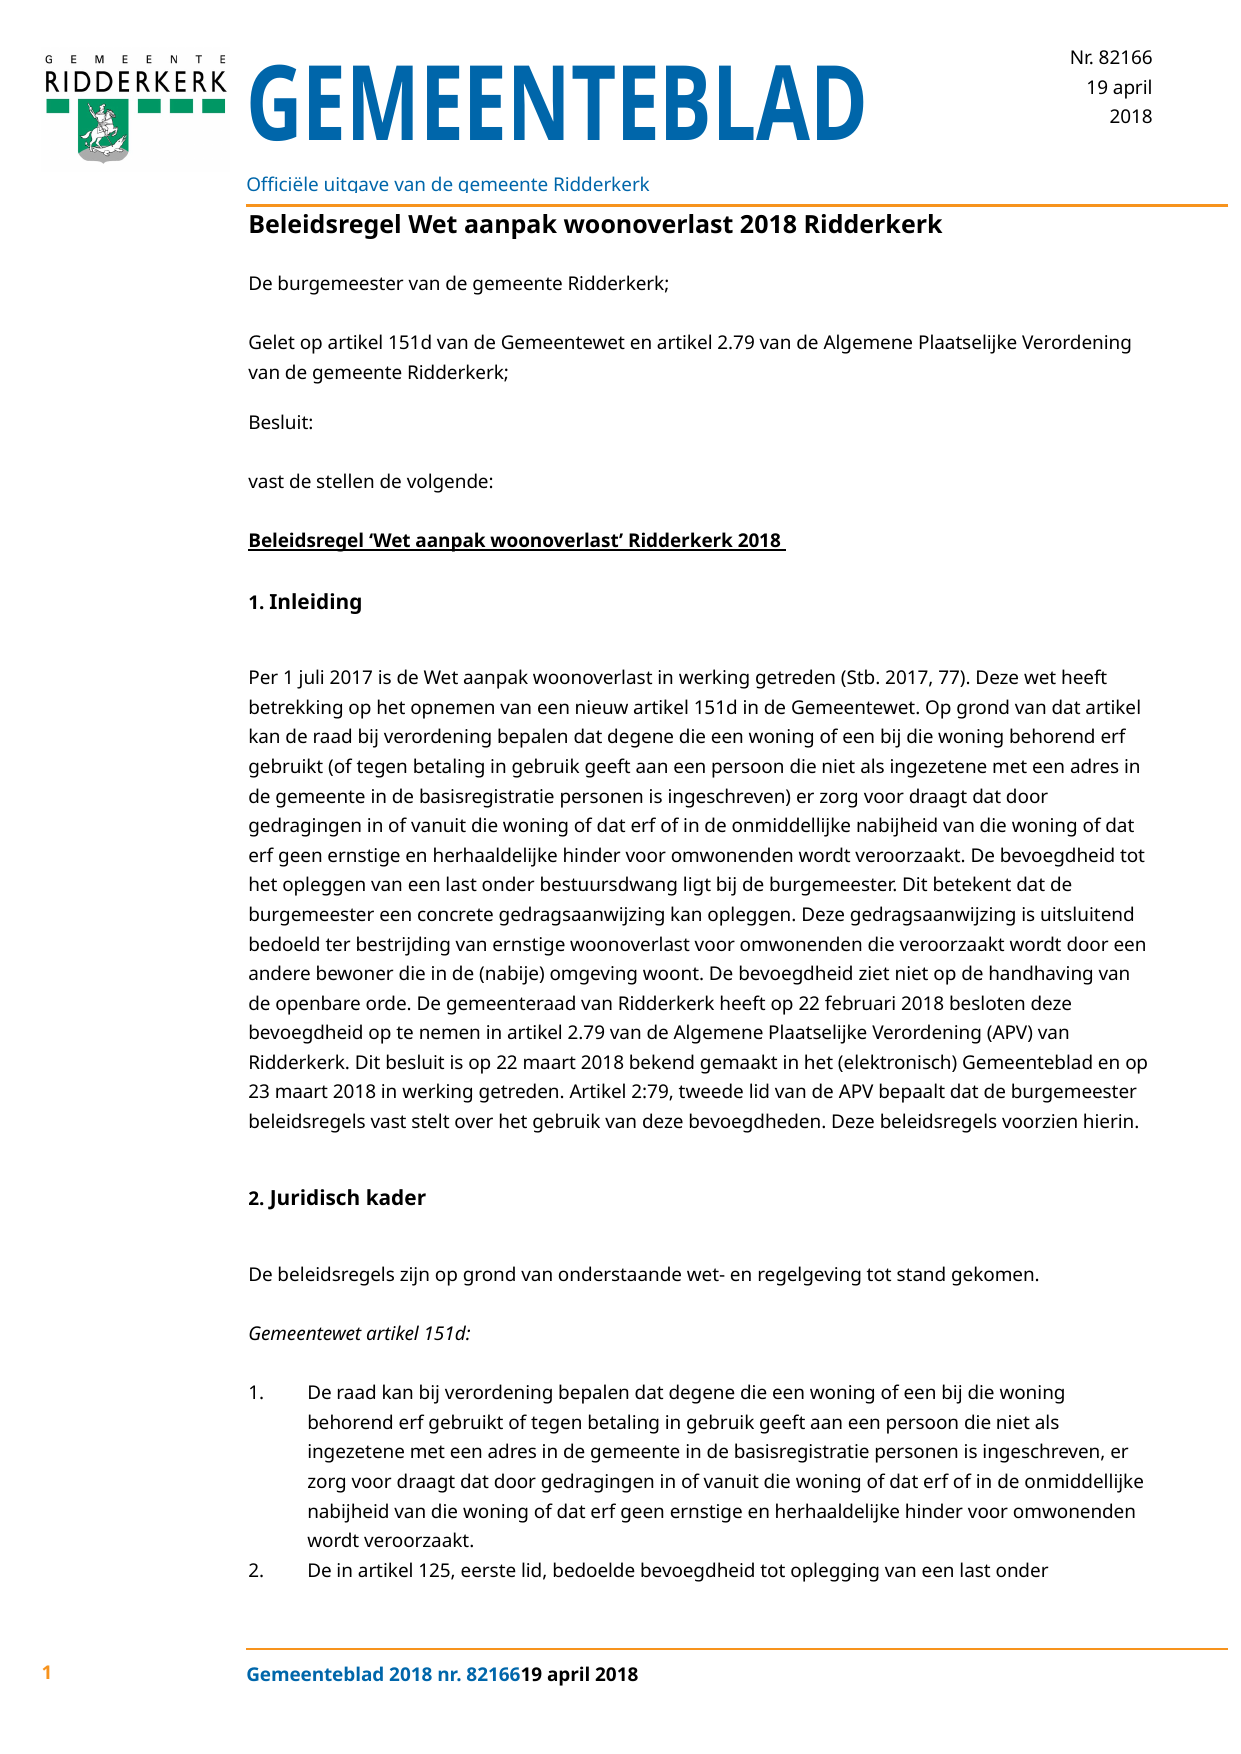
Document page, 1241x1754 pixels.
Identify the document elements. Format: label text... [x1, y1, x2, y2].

text Besluit: [248, 409, 1152, 435]
text Beleidsregel Wet aanpak woonoverlast 2018 Ridderkerk [248, 207, 1152, 241]
text Per 1 juli 2017 is de Wet aanpak woonoverlast in werking getreden (Stb. 2017, 77). Deze wet heeft betrekking op het opnemen van een nieuw artikel 151d in de Gemeentewet. Op grond van dat artikel kan de raad bij verordening bepalen dat degene die een woning of een bij die woning behorend erf gebruikt (of tegen betaling in gebruik geeft aan een persoon die niet als ingezetene met een adres in de gemeente in de basisregistratie personen is ingeschreven) er zorg voor draagt dat door gedragingen in of vanuit die woning of dat erf of in de onmiddellijke nabijheid van die woning of dat erf geen ernstige en herhaaldelijke hinder voor omwonenden wordt veroorzaakt. De bevoegdheid tot het opleggen van een last onder bestuursdwang ligt bij de burgemeester. Dit betekent dat de burgemeester een concrete gedragsaanwijzing kan opleggen. Deze gedragsaanwijzing is uitsluitend bedoeld ter bestrijding van ernstige woonoverlast voor omwonenden die veroorzaakt wordt door een andere bewoner die in de (nabije) omgeving woont. De bevoegdheid ziet niet op de handhaving van de openbare orde. De gemeenteraad van Ridderkerk heeft op 22 februari 2018 besloten deze bevoegdheid op te nemen in artikel 2.79 van de Algemene Plaatselijke Verordening (APV) van Ridderkerk. Dit besluit is op 22 maart 2018 bekend gemaakt in het (elektronisch) Gemeenteblad en op 23 maart 2018 in werking getreden. Artikel 2:79, tweede lid van de APV bepaalt dat de burgemeester beleidsregels vast stelt over het gebruik van deze bevoegdheden. Deze beleidsregels voorzien hierin. [248, 664, 1152, 1134]
list De in artikel 125, eerste lid, bedoelde bevoegdheid tot oplegging van een last onder [248, 1557, 1152, 1583]
text Gelet op artikel 151d van de Gemeentewet en artikel 2.79 van de Algemene Plaatselijke Verordening van de gemeente Ridderkerk; [248, 329, 1152, 385]
picture [41, 47, 231, 172]
text 1. Inleiding [248, 587, 1152, 615]
text Beleidsregel ‘Wet aanpak woonoverlast’ Ridderkerk 2018 [248, 528, 1152, 553]
list De raad kan bij verordening bepalen dat degene die een woning of een bij die woning behorend erf gebruikt of tegen betaling in gebruik geeft aan een persoon die niet als ingezetene met een adres in de gemeente in de basisregistratie personen is ingeschreven, er zorg voor draagt dat door gedragingen in of vanuit die woning of dat erf of in de onmiddellijke nabijheid van die woning of dat erf geen ernstige en herhaaldelijke hinder voor omwonenden wordt veroorzaakt. [248, 1379, 1152, 1553]
text De beleidsregels zijn op grond van onderstaande wet- en regelgeving tot stand gekomen. [248, 1261, 1152, 1287]
text De burgemeester van de gemeente Ridderkerk; [248, 270, 1152, 296]
text Gemeentewet artikel 151d: [248, 1320, 1152, 1346]
text 2. Juridisch kader [248, 1183, 1152, 1212]
text vast de stellen de volgende: [248, 468, 1152, 494]
